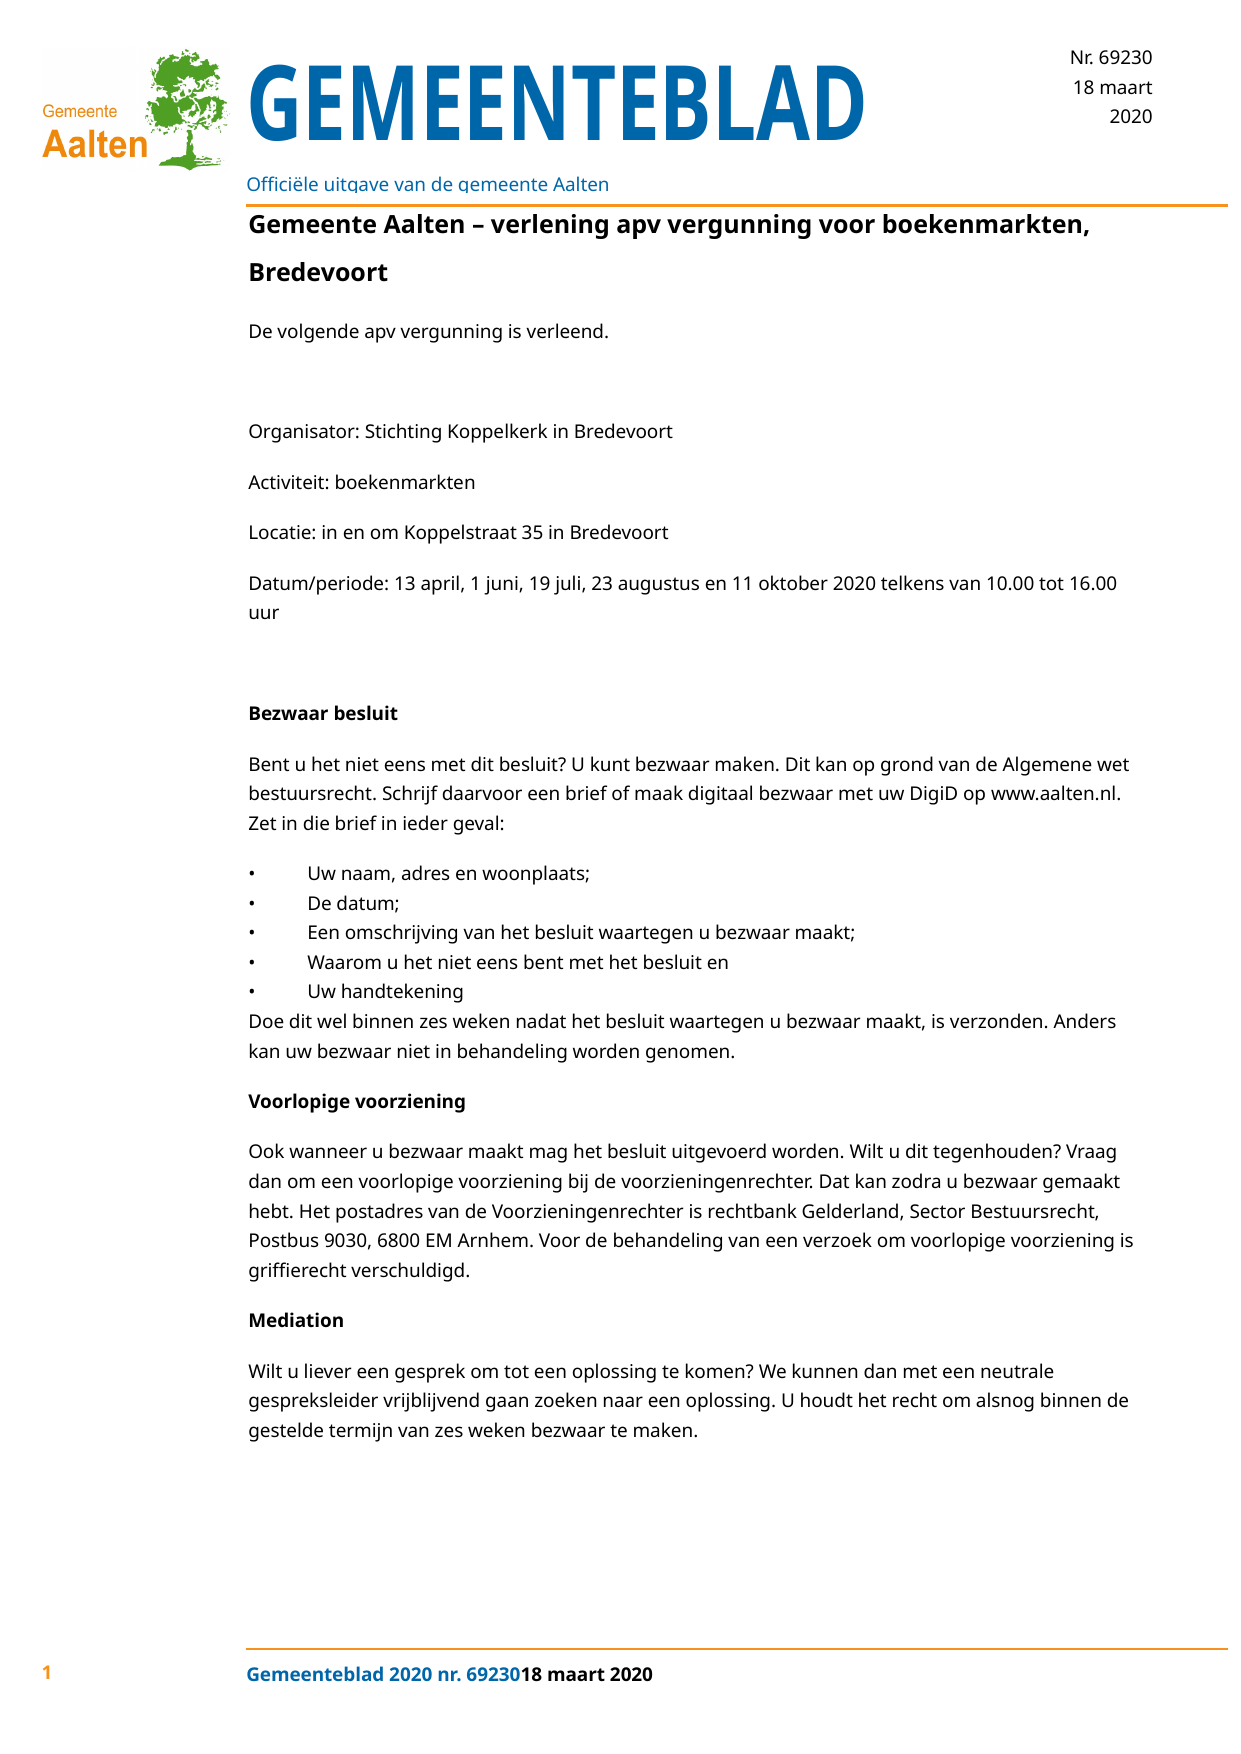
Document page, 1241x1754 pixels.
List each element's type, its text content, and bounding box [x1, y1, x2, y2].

text Voorlopige voorziening [248, 1088, 1152, 1114]
list Uw handtekening [248, 979, 1152, 1004]
text Ook wanneer u bezwaar maakt mag het besluit uitgevoerd worden. Wilt u dit tegenhouden? Vraag dan om een voorlopige voorziening bij de voorzieningenrechter. Dat kan zodra u bezwaar gemaakt hebt. Het postadres van de Voorzieningenrechter is rechtbank Gelderland, Sector Bestuursrecht, Postbus 9030, 6800 EM Arnhem. Voor de behandeling van een verzoek om voorlopige voorziening is griffierecht verschuldigd. [248, 1139, 1152, 1283]
text Wilt u liever een gesprek om tot een oplossing te komen? We kunnen dan met een neutrale gespreksleider vrijblijvend gaan zoeken naar een oplossing. U houdt het recht om alsnog binnen de gestelde termijn van zes weken bezwaar te maken. [248, 1358, 1152, 1443]
text Datum/periode: 13 april, 1 juni, 19 juli, 23 augustus en 11 oktober 2020 telkens van 10.00 tot 16.00 uur [248, 570, 1152, 625]
text Activiteit: boekenmarkten [248, 469, 1152, 495]
text Mediation [248, 1307, 1152, 1333]
text Organisator: Stichting Koppelkerk in Bredevoort [248, 419, 1152, 444]
list De datum; [248, 890, 1152, 916]
list Een omschrijving van het besluit waartegen u bezwaar maakt; [248, 919, 1152, 945]
text Locatie: in en om Koppelstraat 35 in Bredevoort [248, 519, 1152, 545]
text Gemeente Aalten – verlening apv vergunning voor boekenmarkten, Bredevoort [248, 207, 1152, 288]
text Bezwaar besluit [248, 700, 1152, 726]
text De volgende apv vergunning is verleend. [248, 318, 1152, 344]
picture [41, 47, 231, 172]
text Doe dit wel binnen zes weken nadat het besluit waartegen u bezwaar maakt, is verzonden. Anders kan uw bezwaar niet in behandeling worden genomen. [248, 1008, 1152, 1064]
list Waarom u het niet eens bent met het besluit en [248, 949, 1152, 975]
text Bent u het niet eens met dit besluit? U kunt bezwaar maken. Dit kan op grond van de Algemene wet bestuursrecht. Schrijf daarvoor een brief of maak digitaal bezwaar met uw DigiD op www.aalten.nl. Zet in die brief in ieder geval: [248, 751, 1152, 836]
list Uw naam, adres en woonplaats; [248, 860, 1152, 886]
